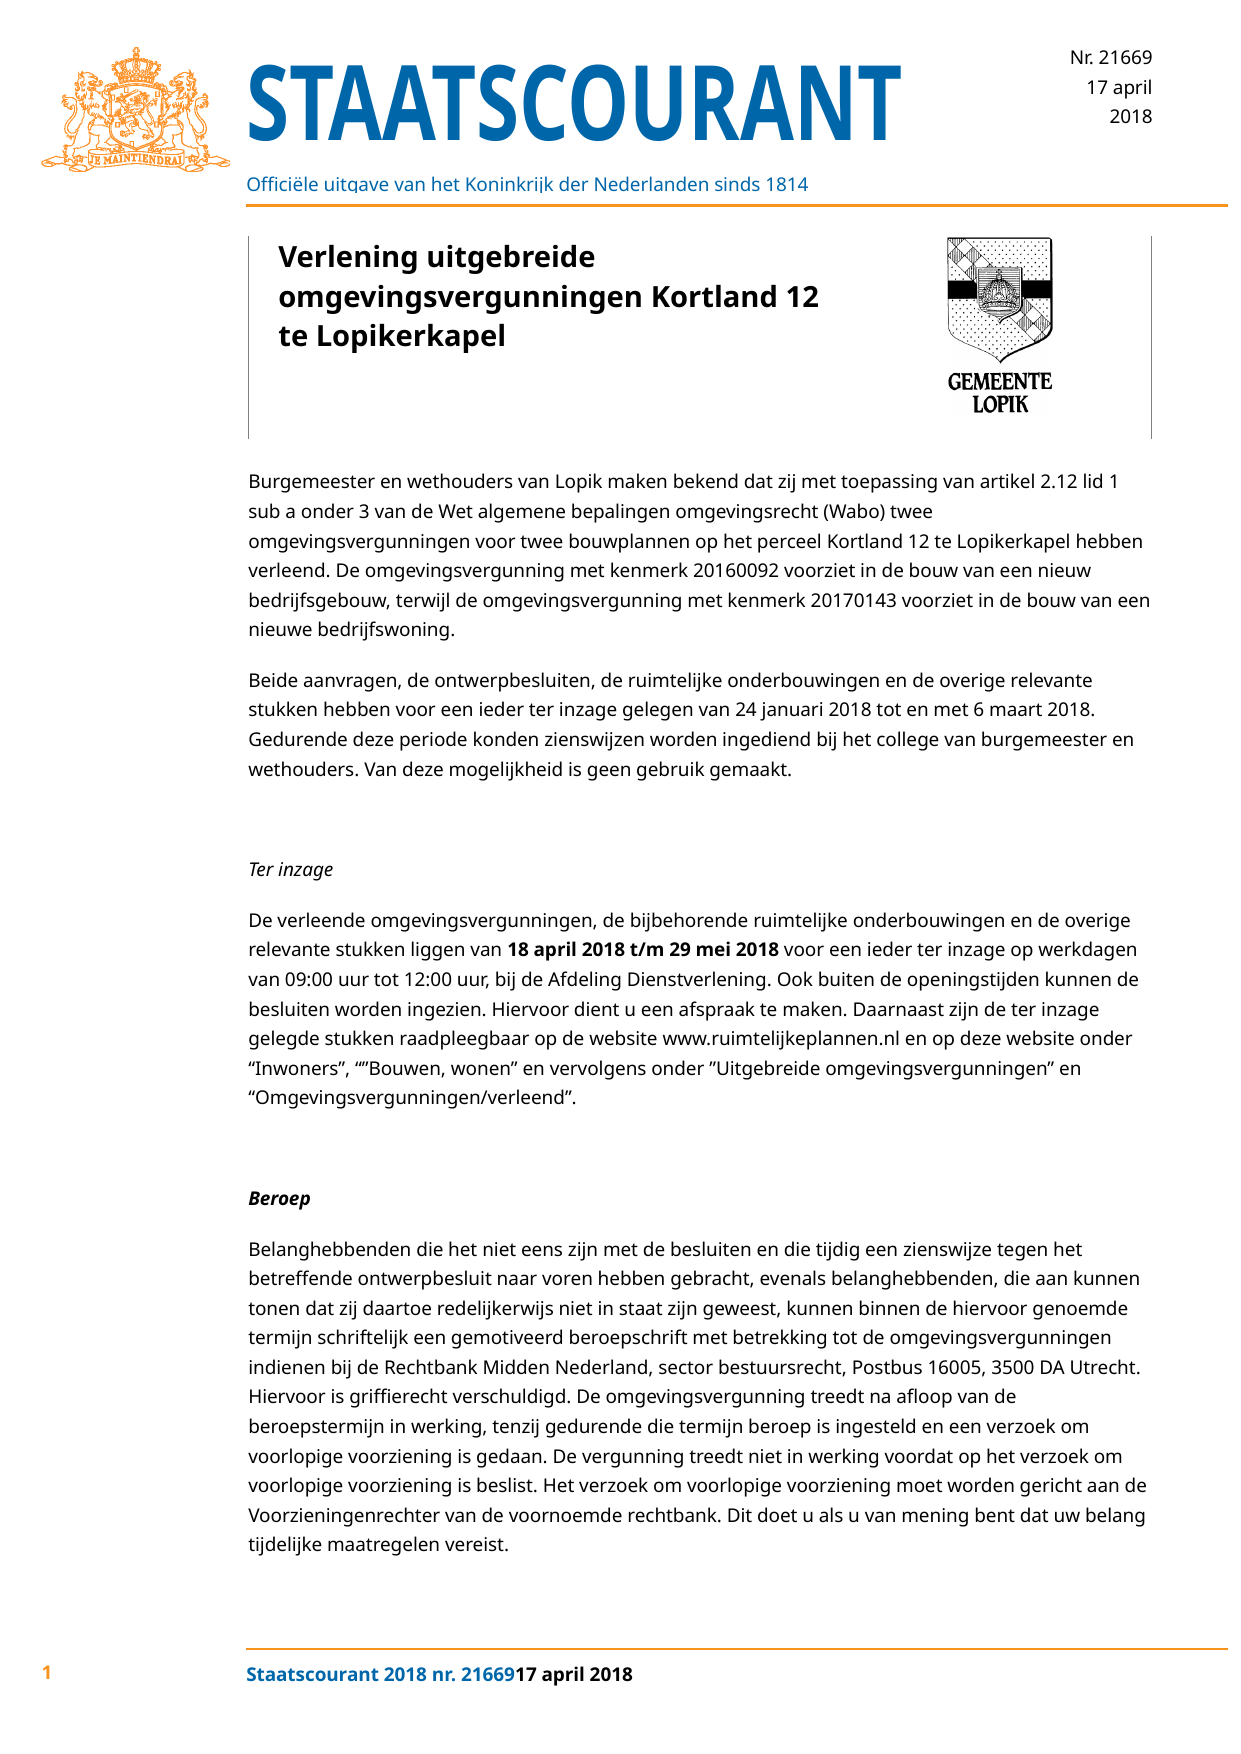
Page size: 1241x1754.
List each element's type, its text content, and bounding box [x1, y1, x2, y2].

picture [946, 236, 1055, 414]
text De verleende omgevingsvergunningen, de bijbehorende ruimtelijke onderbouwingen en de overige relevante stukken liggen van 18 april 2018 t/m 29 mei 2018 voor een ieder ter inzage op werkdagen van 09:00 uur tot 12:00 uur, bij de Afdeling Dienstverlening. Ook buiten de openingstijden kunnen de besluiten worden ingezien. Hiervoor dient u een afspraak te maken. Daarnaast zijn de ter inzage gelegde stukken raadpleegbaar op de website www.ruimtelijkeplannen.nl en op deze website onder “Inwoners”, “”Bouwen, wonen” en vervolgens onder ”Uitgebreide omgevingsvergunningen” en “Omgevingsvergunningen/verleend”. [248, 907, 1152, 1110]
table_header [1055, 236, 1151, 413]
text Belanghebbenden die het niet eens zijn met de besluiten en die tijdig een zienswijze tegen het betreffende ontwerpbesluit naar voren hebben gebracht, evenals belanghebbenden, die aan kunnen tonen dat zij daartoe redelijkerwijs niet in staat zijn geweest, kunnen binnen de hiervoor genoemde termijn schriftelijk een gemotiveerd beroepschrift met betrekking tot de omgevingsvergunningen indienen bij de Rechtbank Midden Nederland, sector bestuursrecht, Postbus 16005, 3500 DA Utrecht. Hiervoor is griffierecht verschuldigd. De omgevingsvergunning treedt na afloop van de beroepstermijn in werking, tenzij gedurende die termijn beroep is ingesteld en een verzoek om voorlopige voorziening is gedaan. De vergunning treedt niet in werking voordat op het verzoek om voorlopige voorziening is beslist. Het verzoek om voorlopige voorziening moet worden gericht aan de Voorzieningenrechter van de voornoemde rechtbank. Dit doet u als u van mening bent dat uw belang tijdelijke maatregelen vereist. [248, 1236, 1152, 1557]
text Beide aanvragen, de ontwerpbesluiten, de ruimtelijke onderbouwingen en de overige relevante stukken hebben voor een ieder ter inzage gelegen van 24 januari 2018 tot en met 6 maart 2018. Gedurende deze periode konden zienswijzen worden ingediend bij het college van burgemeester en wethouders. Van deze mogelijkheid is geen gebruik gemaakt. [248, 667, 1152, 781]
text Ter inzage [248, 857, 1152, 882]
table_header Verlening uitgebreide omgevingsvergunningen Kortland 12 te Lopikerkapel [249, 236, 850, 439]
text Beroep [248, 1185, 1152, 1211]
text Burgemeester en wethouders van Lopik maken bekend dat zij met toepassing van artikel 2.12 lid 1 sub a onder 3 van de Wet algemene bepalingen omgevingsrecht (Wabo) twee omgevingsvergunningen voor twee bouwplannen op het perceel Kortland 12 te Lopikerkapel hebben verleend. De omgevingsvergunning met kenmerk 20160092 voorziet in de bouw van een nieuw bedrijfsgebouw, terwijl de omgevingsvergunning met kenmerk 20170143 voorziet in de bouw van een nieuwe bedrijfswoning. [248, 469, 1152, 642]
picture [41, 47, 231, 172]
table_header [850, 236, 946, 413]
table_header [850, 414, 1151, 439]
